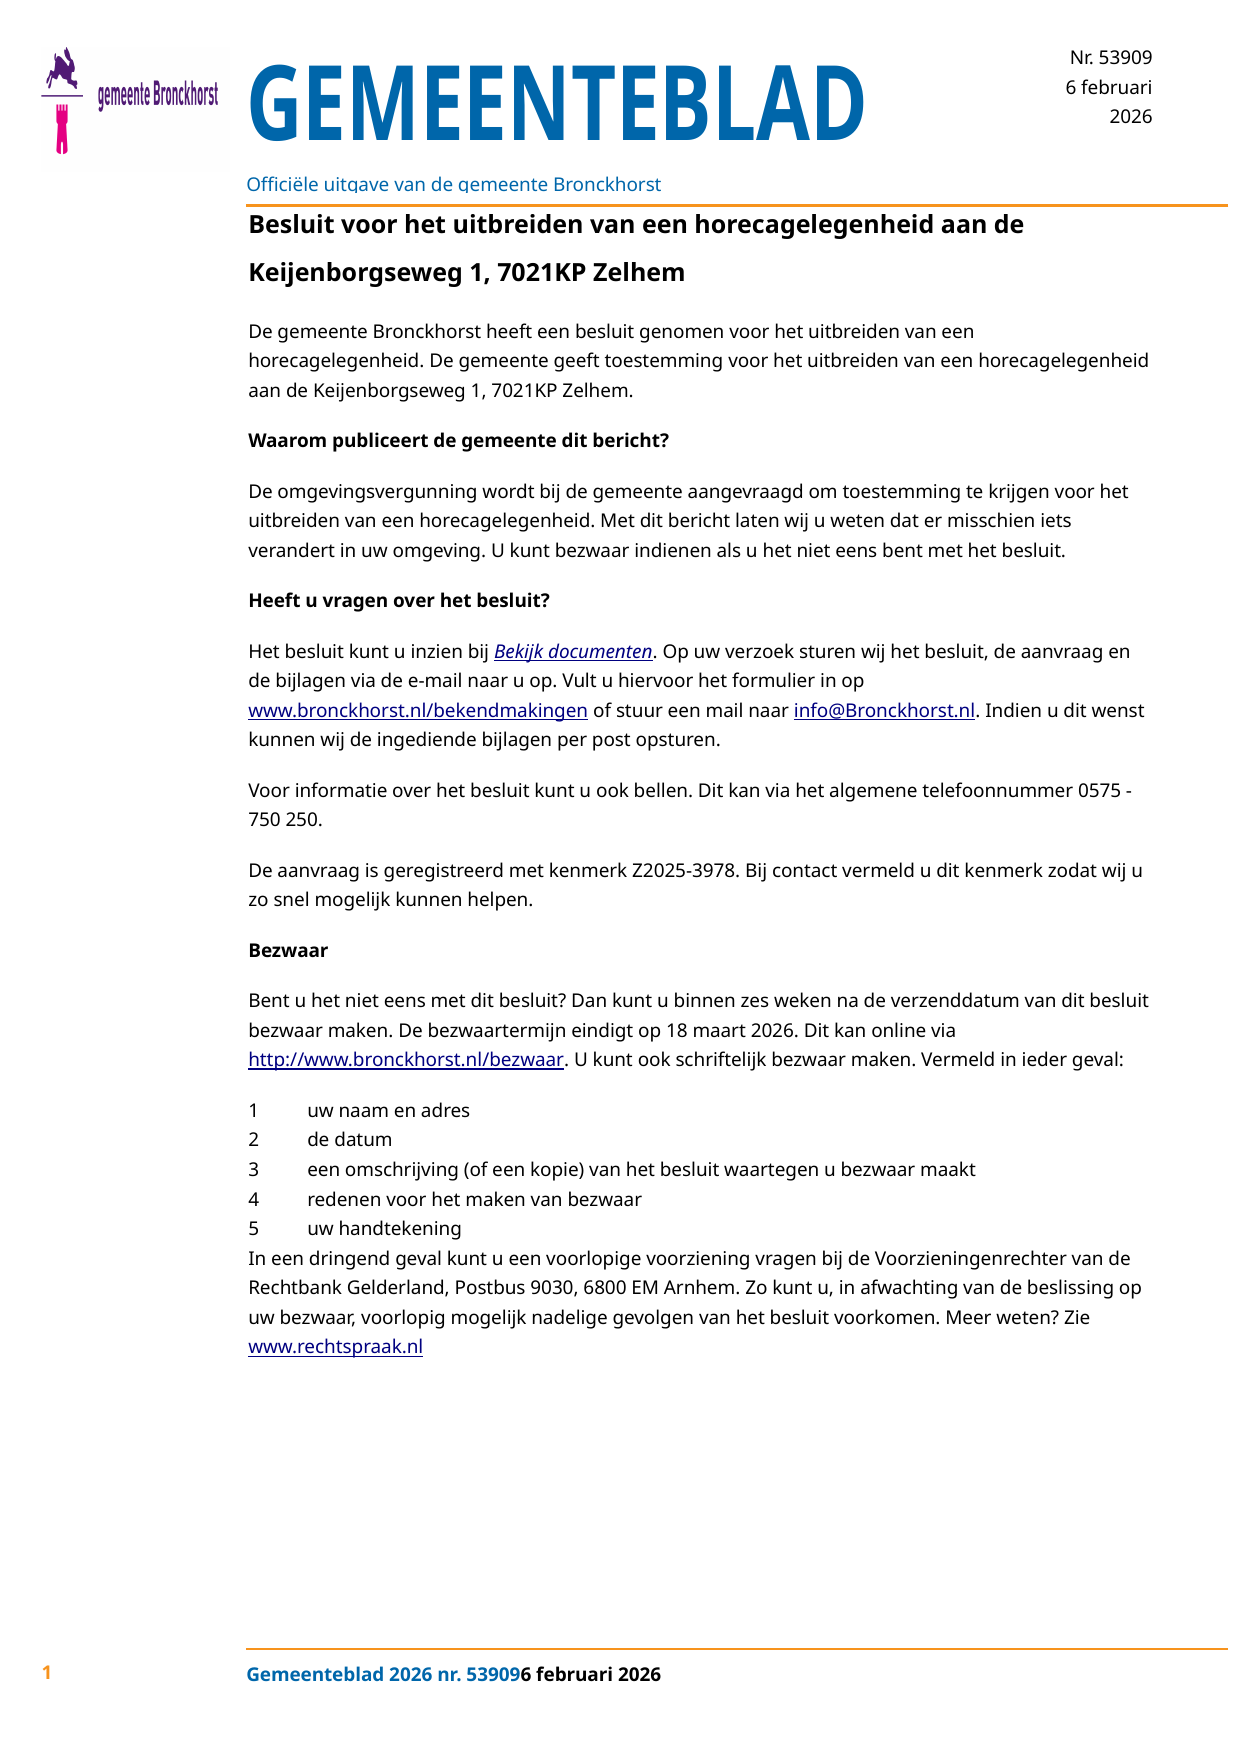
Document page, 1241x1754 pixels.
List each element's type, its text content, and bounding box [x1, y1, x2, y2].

list een omschrijving (of een kopie) van het besluit waartegen u bezwaar maakt [248, 1156, 1152, 1182]
text Heeft u vragen over het besluit? [248, 587, 1152, 613]
text De aanvraag is geregistreerd met kenmerk Z2025-3978. Bij contact vermeld u dit kenmerk zodat wij u zo snel mogelijk kunnen helpen. [248, 857, 1152, 912]
text Voor informatie over het besluit kunt u ook bellen. Dit kan via het algemene telefoonnummer 0575 - 750 250. [248, 777, 1152, 832]
picture [41, 47, 231, 172]
list uw handtekening [248, 1215, 1152, 1241]
list de datum [248, 1127, 1152, 1152]
text Waarom publiceert de gemeente dit bericht? [248, 427, 1152, 453]
text De omgevingsvergunning wordt bij de gemeente aangevraagd om toestemming te krijgen voor het uitbreiden van een horecagelegenheid. Met dit bericht laten wij u weten dat er misschien iets verandert in uw omgeving. U kunt bezwaar indienen als u het niet eens bent met het besluit. [248, 478, 1152, 563]
text De gemeente Bronckhorst heeft een besluit genomen voor het uitbreiden van een horecagelegenheid. De gemeente geeft toestemming voor het uitbreiden van een horecagelegenheid aan de Keijenborgseweg 1, 7021KP Zelhem. [248, 318, 1152, 403]
text Bent u het niet eens met dit besluit? Dan kunt u binnen zes weken na de verzenddatum van dit besluit bezwaar maken. De bezwaartermijn eindigt op 18 maart 2026. Dit kan online via http://www.bronckhorst.nl/bezwaar. U kunt ook schriftelijk bezwaar maken. Vermeld in ieder geval: [248, 987, 1152, 1072]
list uw naam en adres [248, 1097, 1152, 1123]
text Besluit voor het uitbreiden van een horecagelegenheid aan de Keijenborgseweg 1, 7021KP Zelhem [248, 207, 1152, 288]
text In een dringend geval kunt u een voorlopige voorziening vragen bij de Voorzieningenrechter van de Rechtbank Gelderland, Postbus 9030, 6800 EM Arnhem. Zo kunt u, in afwachting van de beslissing op uw bezwaar, voorlopig mogelijk nadelige gevolgen van het besluit voorkomen. Meer weten? Zie www.rechtspraak.nl [248, 1245, 1152, 1359]
text Het besluit kunt u inzien bij Bekijk documenten. Op uw verzoek sturen wij het besluit, de aanvraag en de bijlagen via de e-mail naar u op. Vult u hiervoor het formulier in op www.bronckhorst.nl/bekendmakingen of stuur een mail naar info@Bronckhorst.nl. Indien u dit wenst kunnen wij de ingediende bijlagen per post opsturen. [248, 638, 1152, 752]
list redenen voor het maken van bezwaar [248, 1186, 1152, 1212]
text Bezwaar [248, 937, 1152, 963]
